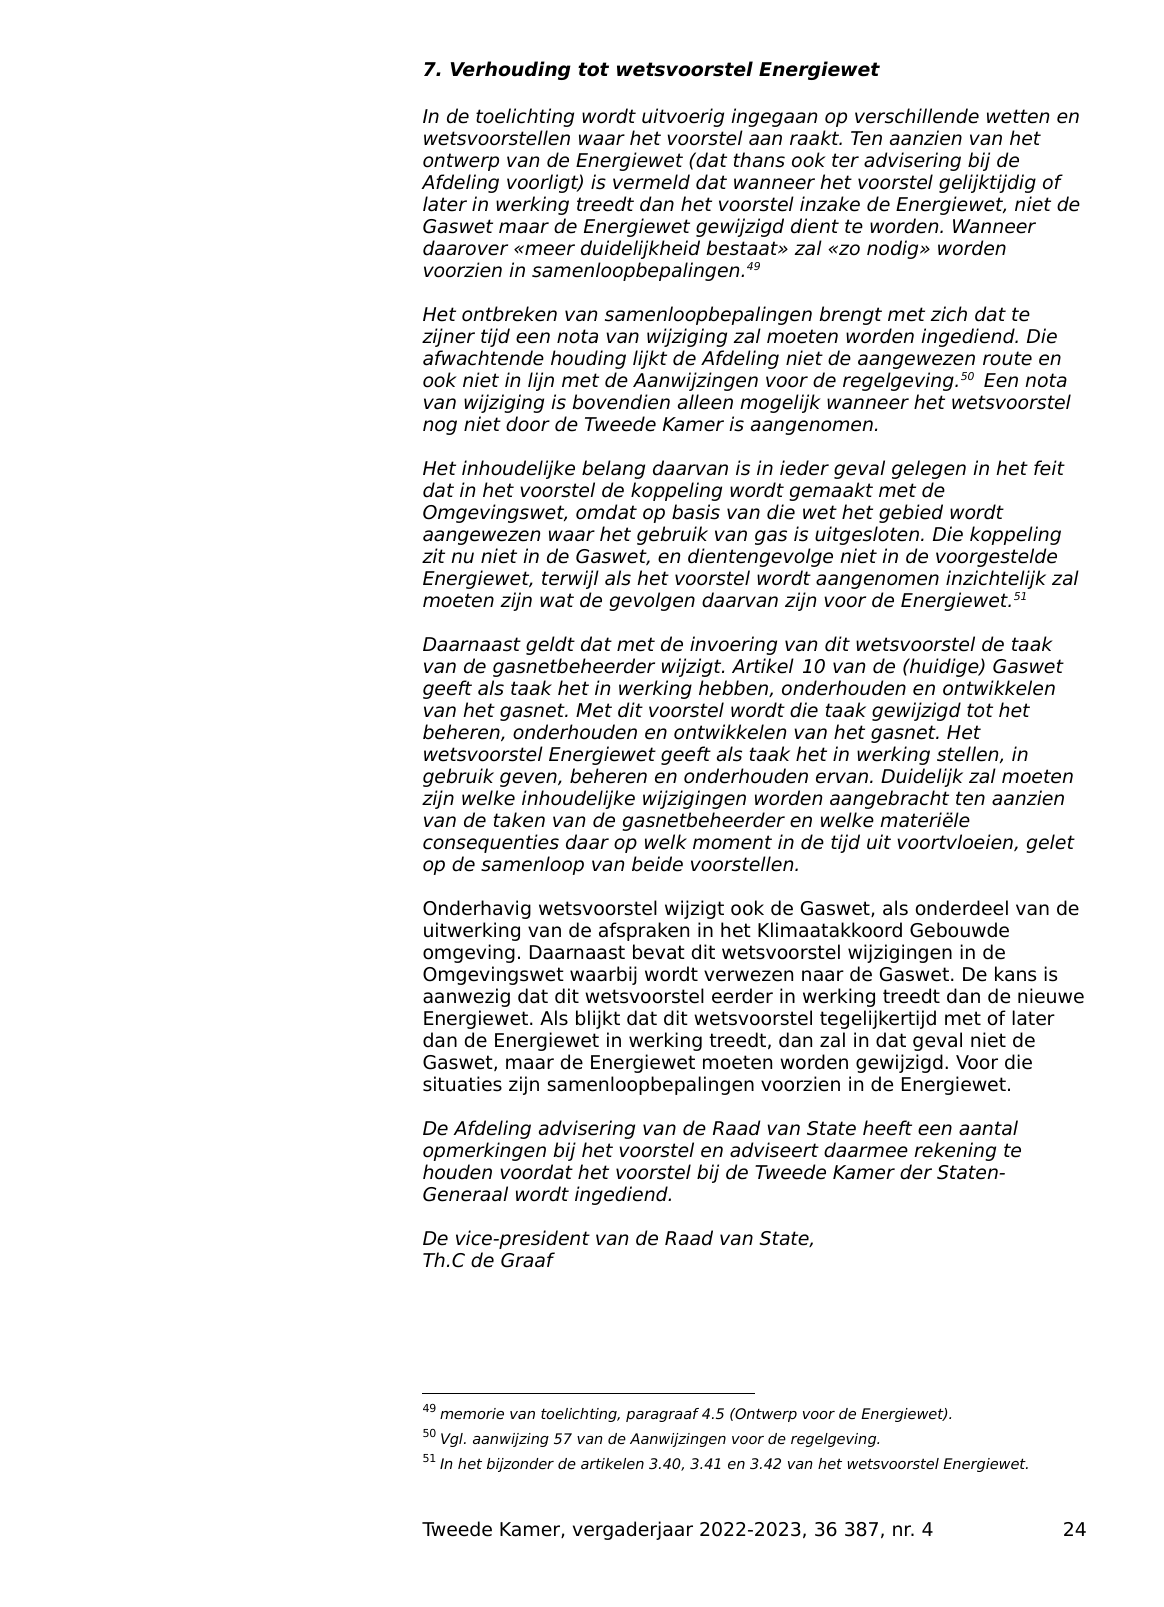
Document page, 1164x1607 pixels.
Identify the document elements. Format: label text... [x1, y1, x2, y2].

text Th.C de Graaf [422, 1250, 1087, 1272]
text In het bijzonder de artikelen 3.40, 3.41 en 3.42 van het wetsvoorstel Energiewet. [422, 1452, 1087, 1474]
text Daarnaast geldt dat met de invoering van dit wetsvoorstel de taak van de gasnetbeheerder wijzigt. Artikel 10 van de (huidige) Gaswet geeft als taak het in werking hebben, onderhouden en ontwikkelen van het gasnet. Met dit voorstel wordt die taak gewijzigd tot het beheren, onderhouden en ontwikkelen van het gasnet. Het wetsvoorstel Energiewet geeft als taak het in werking stellen, in gebruik geven, beheren en onderhouden ervan. Duidelijk zal moeten zijn welke inhoudelijke wijzigingen worden aangebracht ten aanzien van de taken van de gasnetbeheerder en welke materiële consequenties daar op welk moment in de tijd uit voortvloeien, gelet op de samenloop van beide voorstellen. [422, 634, 1087, 876]
text De vice-president van de Raad van State, [422, 1228, 1087, 1250]
text Onderhavig wetsvoorstel wijzigt ook de Gaswet, als onderdeel van de uitwerking van de afspraken in het Klimaatakkoord Gebouwde omgeving. Daarnaast bevat dit wetsvoorstel wijzigingen in de Omgevingswet waarbij wordt verwezen naar de Gaswet. De kans is aanwezig dat dit wetsvoorstel eerder in werking treedt dan de nieuwe Energiewet. Als blijkt dat dit wetsvoorstel tegelijkertijd met of later dan de Energiewet in werking treedt, dan zal in dat geval niet de Gaswet, maar de Energiewet moeten worden gewijzigd. Voor die situaties zijn samenloopbepalingen voorzien in de Energiewet. [422, 898, 1087, 1096]
text In de toelichting wordt uitvoerig ingegaan op verschillende wetten en wetsvoorstellen waar het voorstel aan raakt. Ten aanzien van het ontwerp van de Energiewet (dat thans ook ter advisering bij de Afdeling voorligt) is vermeld dat wanneer het voorstel gelijktijdig of later in werking treedt dan het voorstel inzake de Energiewet, niet de Gaswet maar de Energiewet gewijzigd dient te worden. Wanneer daarover «meer duidelijkheid bestaat» zal «zo nodig» worden voorzien in samenloopbepalingen. [422, 106, 1087, 282]
text Vgl. aanwijzing 57 van de Aanwijzingen voor de regelgeving. [422, 1427, 1087, 1449]
text Het ontbreken van samenloopbepalingen brengt met zich dat te zijner tijd een nota van wijziging zal moeten worden ingediend. Die afwachtende houding lijkt de Afdeling niet de aangewezen route en ook niet in lijn met de Aanwijzingen voor de regelgeving. Een nota van wijziging is bovendien alleen mogelijk wanneer het wetsvoorstel nog niet door de Tweede Kamer is aangenomen. [422, 304, 1087, 436]
text Het inhoudelijke belang daarvan is in ieder geval gelegen in het feit dat in het voorstel de koppeling wordt gemaakt met de Omgevingswet, omdat op basis van die wet het gebied wordt aangewezen waar het gebruik van gas is uitgesloten. Die koppeling zit nu niet in de Gaswet, en dientengevolge niet in de voorgestelde Energiewet, terwijl als het voorstel wordt aangenomen inzichtelijk zal moeten zijn wat de gevolgen daarvan zijn voor de Energiewet. [422, 458, 1087, 612]
subtitle 7. Verhouding tot wetsvoorstel Energiewet [422, 59, 1087, 81]
text De Afdeling advisering van de Raad van State heeft een aantal opmerkingen bij het voorstel en adviseert daarmee rekening te houden voordat het voorstel bij de Tweede Kamer der Staten-Generaal wordt ingediend. [422, 1118, 1087, 1206]
text memorie van toelichting, paragraaf 4.5 (Ontwerp voor de Energiewet). [422, 1402, 1087, 1424]
